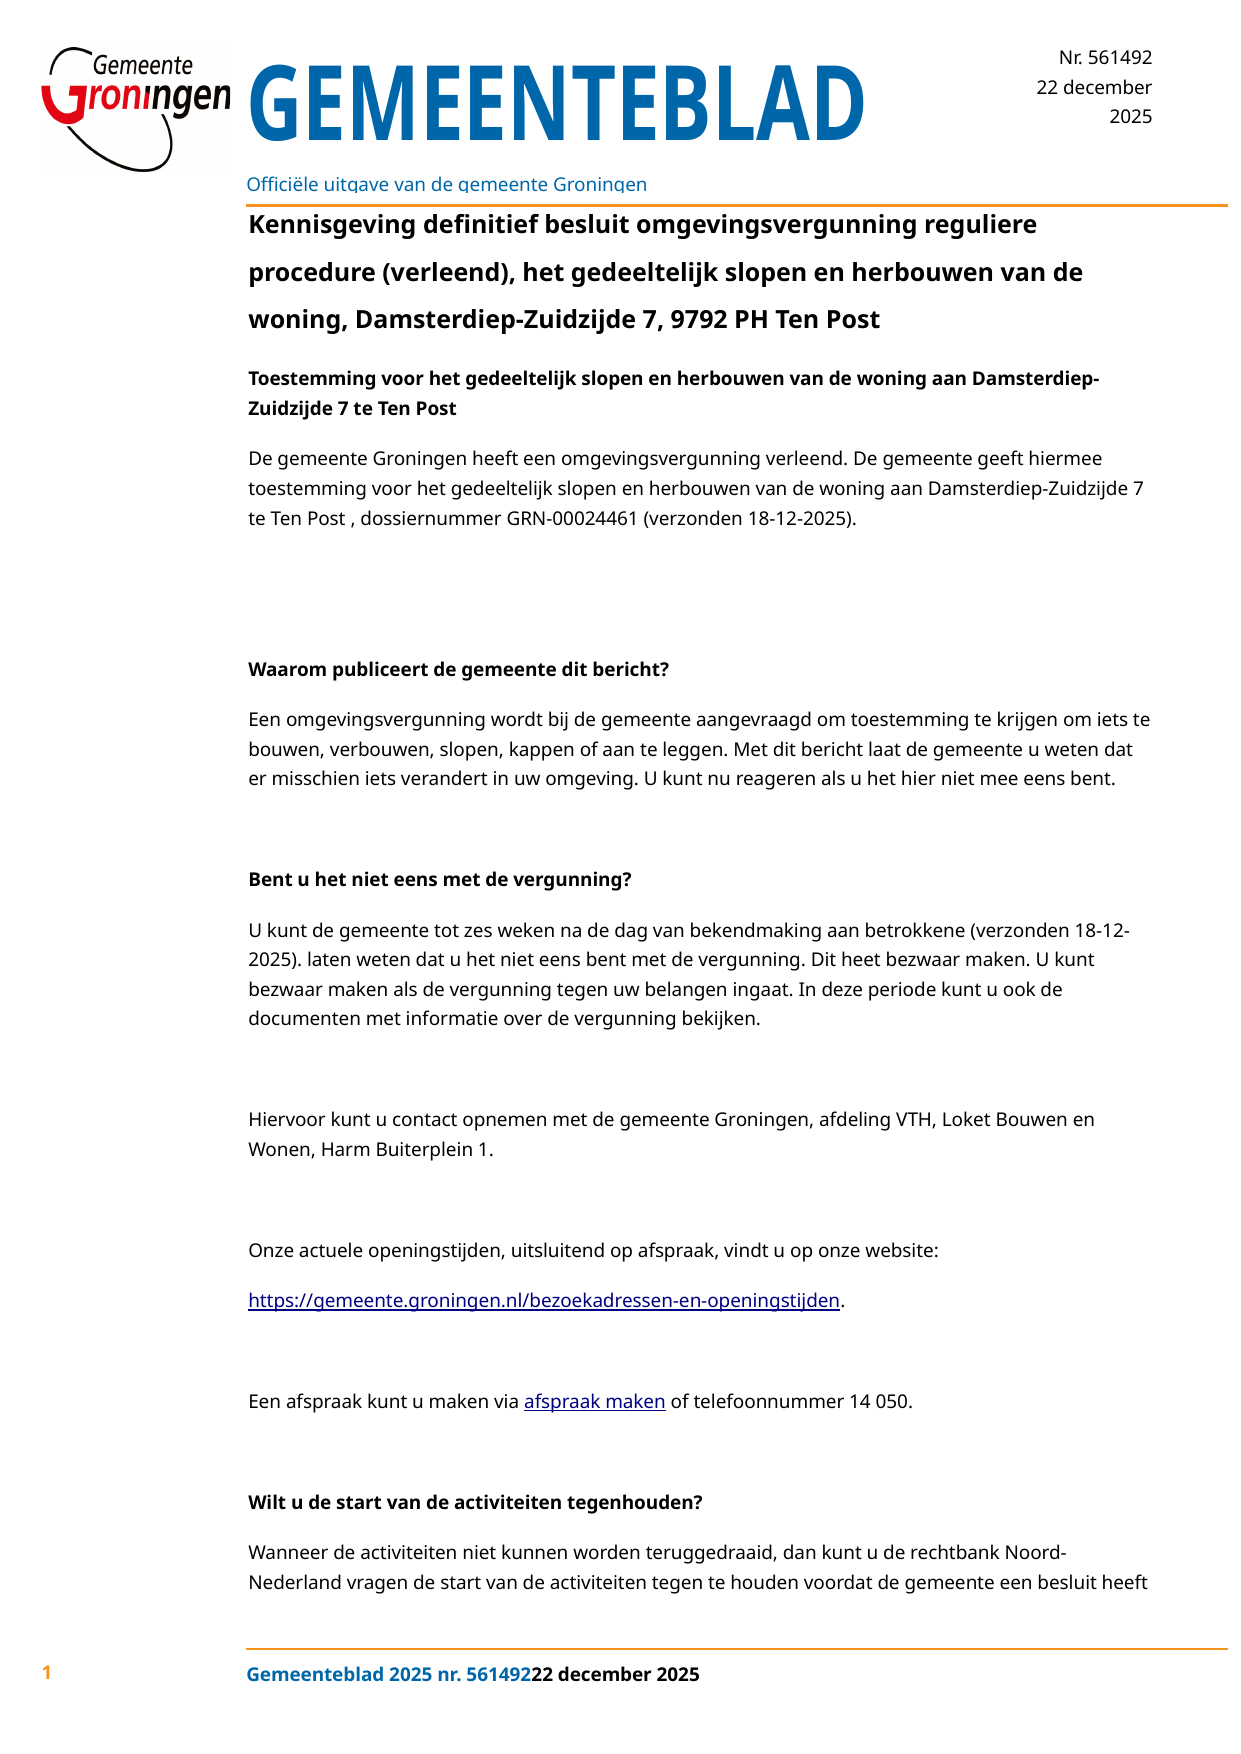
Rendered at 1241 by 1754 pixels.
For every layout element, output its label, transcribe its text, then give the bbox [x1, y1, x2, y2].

text Toestemming voor het gedeeltelijk slopen en herbouwen van de woning aan Damsterdiep-Zuidzijde 7 te Ten Post [248, 366, 1152, 421]
text Waarom publiceert de gemeente dit bericht? [248, 656, 1152, 682]
text Wilt u de start van de activiteiten tegenhouden? [248, 1489, 1152, 1514]
text Wanneer de activiteiten niet kunnen worden teruggedraaid, dan kunt u de rechtbank Noord-Nederland vragen de start van de activiteiten tegen te houden voordat de gemeente een besluit heeft [248, 1539, 1152, 1594]
text De gemeente Groningen heeft een omgevingsvergunning verleend. De gemeente geeft hiermee toestemming voor het gedeeltelijk slopen en herbouwen van de woning aan Damsterdiep-Zuidzijde 7 te Ten Post , dossiernummer GRN-00024461 (verzonden 18-12-2025). [248, 446, 1152, 530]
text Bent u het niet eens met de vergunning? [248, 866, 1152, 892]
text U kunt de gemeente tot zes weken na de dag van bekendmaking aan betrokkene (verzonden 18-12-2025). laten weten dat u het niet eens bent met de vergunning. Dit heet bezwaar maken. U kunt bezwaar maken als de vergunning tegen uw belangen ingaat. In deze periode kunt u ook de documenten met informatie over de vergunning bekijken. [248, 917, 1152, 1031]
text Een afspraak kunt u maken via afspraak maken of telefoonnummer 14 050. [248, 1388, 1152, 1414]
text Een omgevingsvergunning wordt bij de gemeente aangevraagd om toestemming te krijgen om iets te bouwen, verbouwen, slopen, kappen of aan te leggen. Met dit bericht laat de gemeente u weten dat er misschien iets verandert in uw omgeving. U kunt nu reageren als u het hier niet mee eens bent. [248, 706, 1152, 791]
text Kennisgeving definitief besluit omgevingsvergunning reguliere procedure (verleend), het gedeeltelijk slopen en herbouwen van de woning, Damsterdiep-Zuidzijde 7, 9792 PH Ten Post [248, 207, 1152, 336]
picture [41, 47, 231, 172]
text https://gemeente.groningen.nl/bezoekadressen-en-openingstijden. [248, 1287, 1152, 1313]
text Onze actuele openingstijden, uitsluitend op afspraak, vindt u op onze website: [248, 1237, 1152, 1262]
text Hiervoor kunt u contact opnemen met de gemeente Groningen, afdeling VTH, Loket Bouwen en Wonen, Harm Buiterplein 1. [248, 1106, 1152, 1162]
